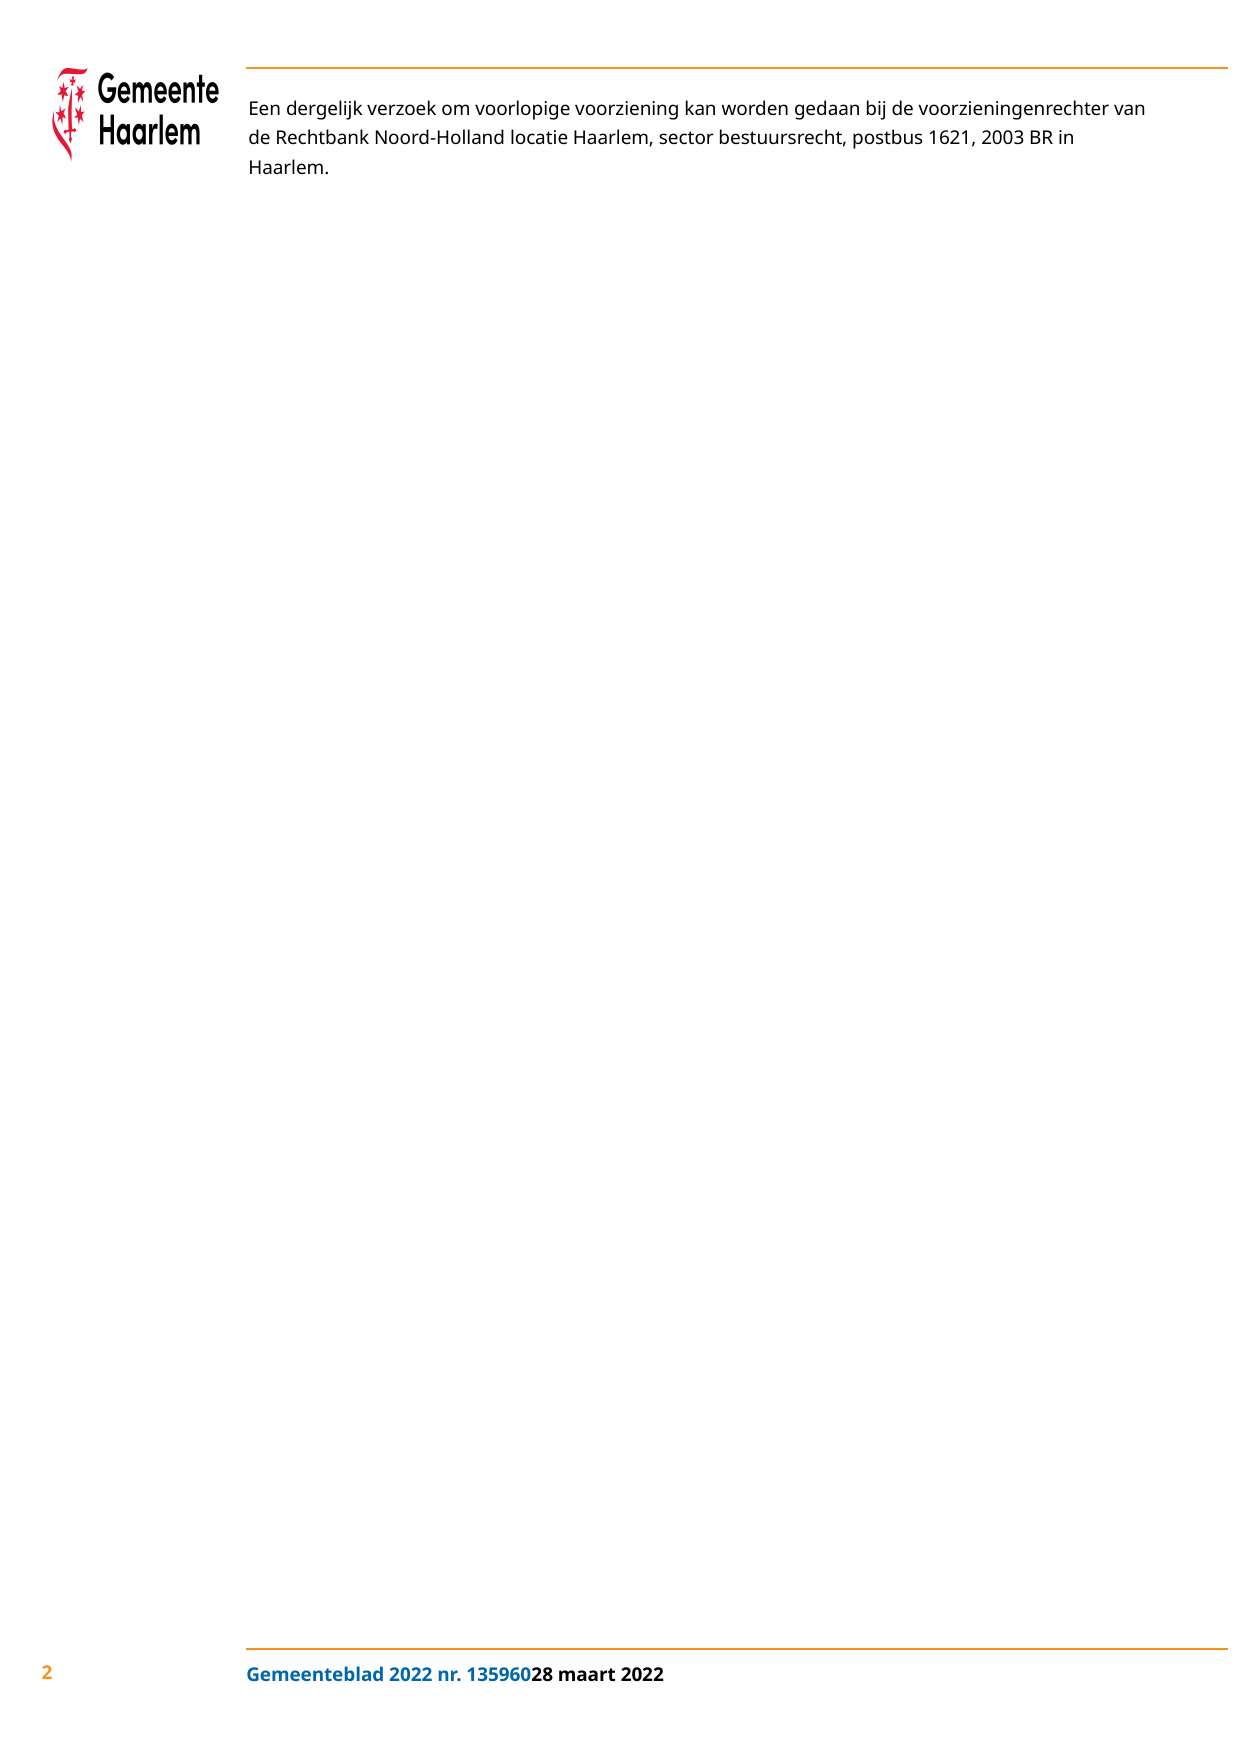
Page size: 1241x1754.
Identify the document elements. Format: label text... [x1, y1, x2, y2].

text Een dergelijk verzoek om voorlopige voorziening kan worden gedaan bij de voorzieningenrechter van de Rechtbank Noord-Holland locatie Haarlem, sector bestuursrecht, postbus 1621, 2003 BR in Haarlem. [248, 95, 1152, 180]
picture [41, 47, 231, 172]
